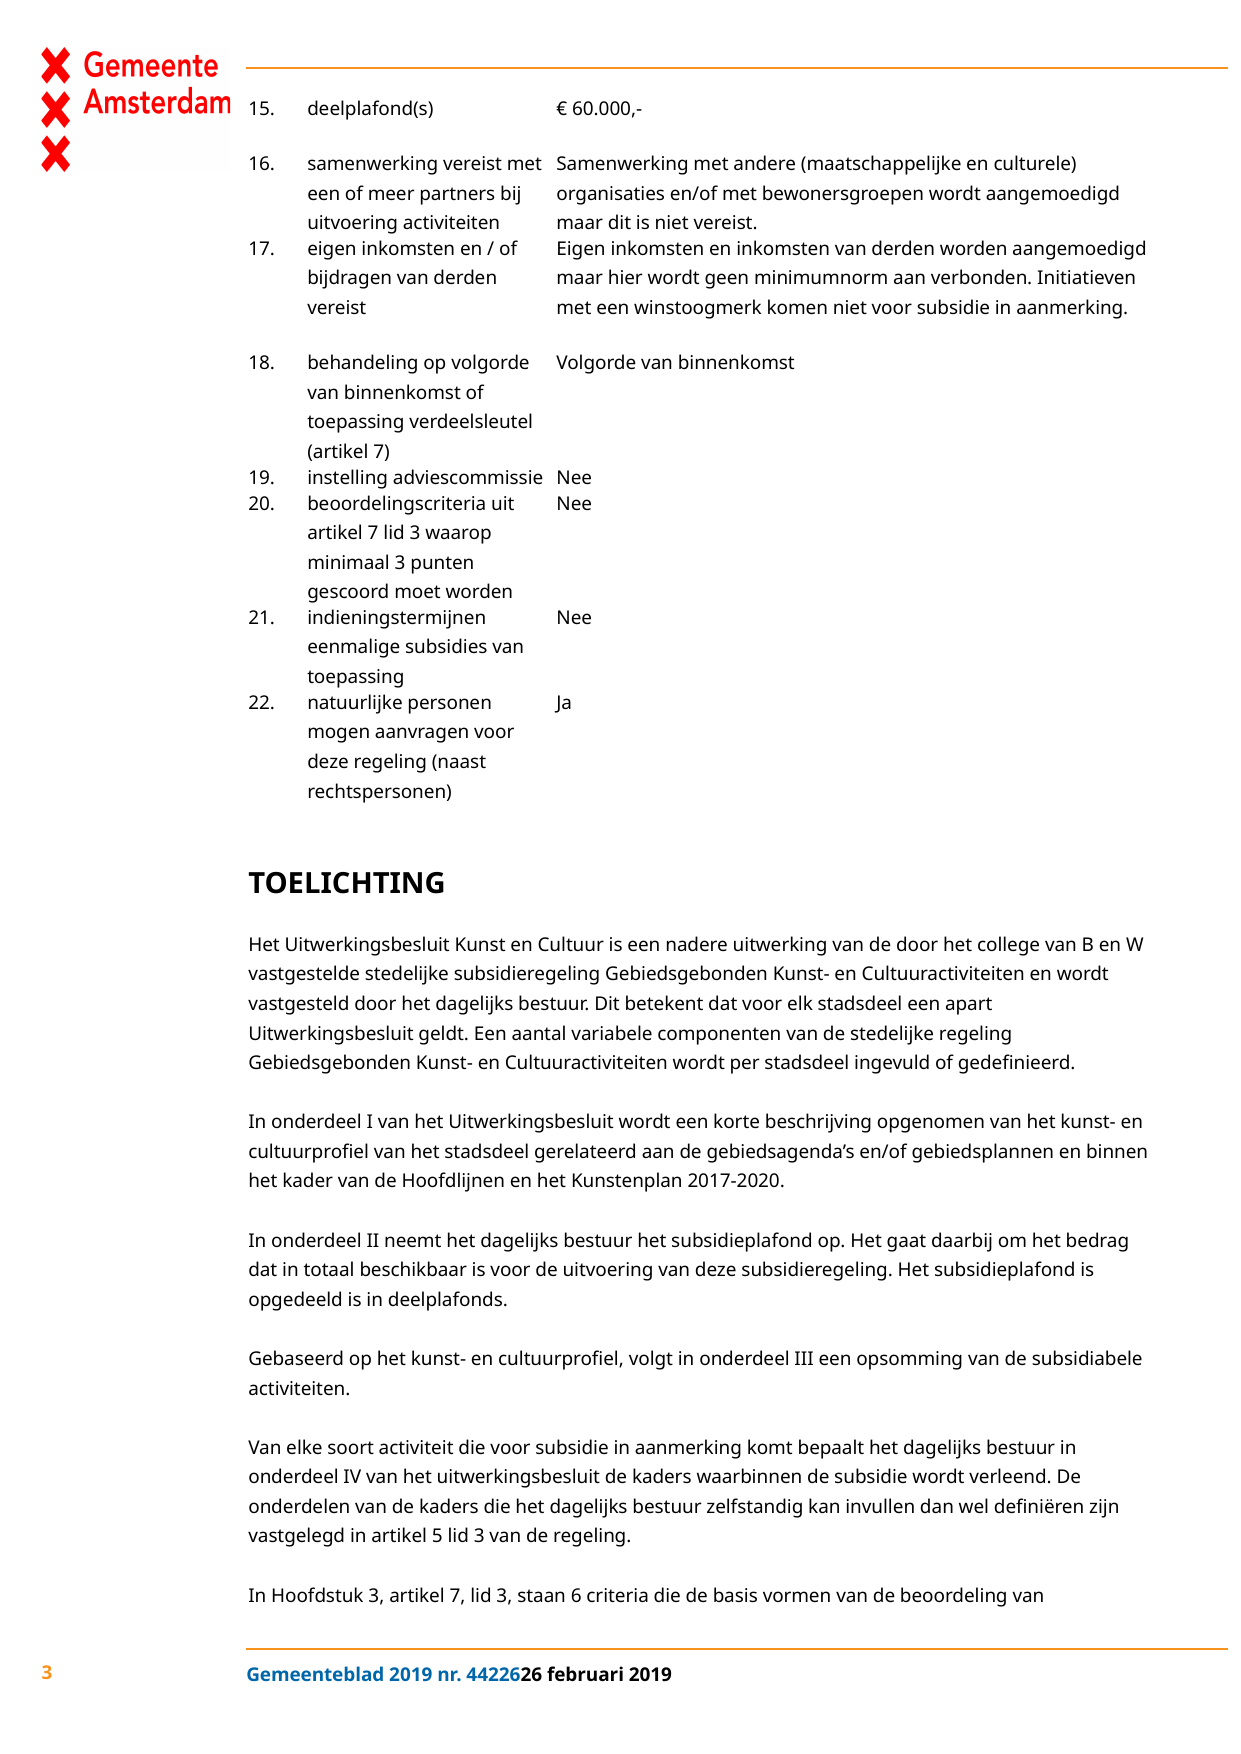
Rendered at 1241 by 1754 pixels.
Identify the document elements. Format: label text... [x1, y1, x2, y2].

text In Hoofdstuk 3, artikel 7, lid 3, staan 6 criteria die de basis vormen van de beoordeling van [248, 1582, 1152, 1607]
text TOELICHTING [248, 862, 1152, 902]
text In onderdeel I van het Uitwerkingsbesluit wordt een korte beschrijving opgenomen van het kunst- en cultuurprofiel van het stadsdeel gerelateerd aan de gebiedsagenda’s en/of gebiedsplannen en binnen het kader van de Hoofdlijnen en het Kunstenplan 2017-2020. [248, 1108, 1152, 1193]
table_cell beoordelingscriteria uit artikel 7 lid 3 waarop minimaal 3 punten gescoord moet worden [248, 490, 556, 604]
table_cell Volgorde van binnenkomst [556, 350, 1152, 464]
table_cell Samenwerking met andere (maatschappelijke en culturele) organisaties en/of met bewonersgroepen wordt aangemoedigd maar dit is niet vereist. [556, 150, 1152, 235]
table_cell samenwerking vereist met een of meer partners bij uitvoering activiteiten [248, 150, 556, 235]
table_cell Ja [556, 689, 1152, 833]
table_cell € 60.000,- [556, 95, 1152, 150]
table_cell behandeling op volgorde van binnenkomst of toepassing verdeelsleutel (artikel 7) [248, 350, 556, 464]
picture [41, 47, 231, 172]
table_cell Nee [556, 604, 1152, 689]
table_cell instelling adviescommissie [248, 464, 556, 490]
table_cell deelplafond(s) [248, 95, 556, 150]
table_cell natuurlijke personen mogen aanvragen voor deze regeling (naast rechtspersonen) [248, 689, 556, 833]
table_cell Nee [556, 490, 1152, 604]
text Het Uitwerkingsbesluit Kunst en Cultuur is een nadere uitwerking van de door het college van B en W vastgestelde stedelijke subsidieregeling Gebiedsgebonden Kunst- en Cultuuractiviteiten en wordt vastgesteld door het dagelijks bestuur. Dit betekent dat voor elk stadsdeel een apart Uitwerkingsbesluit geldt. Een aantal variabele componenten van de stedelijke regeling Gebiedsgebonden Kunst- en Cultuuractiviteiten wordt per stadsdeel ingevuld of gedefinieerd. [248, 931, 1152, 1075]
table_cell eigen inkomsten en / of bijdragen van derden vereist [248, 235, 556, 349]
table_cell Nee [556, 464, 1152, 490]
text Gebaseerd op het kunst- en cultuurprofiel, volgt in onderdeel III een opsomming van de subsidiabele activiteiten. [248, 1345, 1152, 1400]
table_cell Eigen inkomsten en inkomsten van derden worden aangemoedigd maar hier wordt geen minimumnorm aan verbonden. Initiatieven met een winstoogmerk komen niet voor subsidie in aanmerking. [556, 235, 1152, 349]
table_cell indieningstermijnen eenmalige subsidies van toepassing [248, 604, 556, 689]
text In onderdeel II neemt het dagelijks bestuur het subsidieplafond op. Het gaat daarbij om het bedrag dat in totaal beschikbaar is voor de uitvoering van deze subsidieregeling. Het subsidieplafond is opgedeeld is in deelplafonds. [248, 1227, 1152, 1312]
text Van elke soort activiteit die voor subsidie in aanmerking komt bepaalt het dagelijks bestuur in onderdeel IV van het uitwerkingsbesluit de kaders waarbinnen de subsidie wordt verleend. De onderdelen van de kaders die het dagelijks bestuur zelfstandig kan invullen dan wel definiëren zijn vastgelegd in artikel 5 lid 3 van de regeling. [248, 1434, 1152, 1548]
